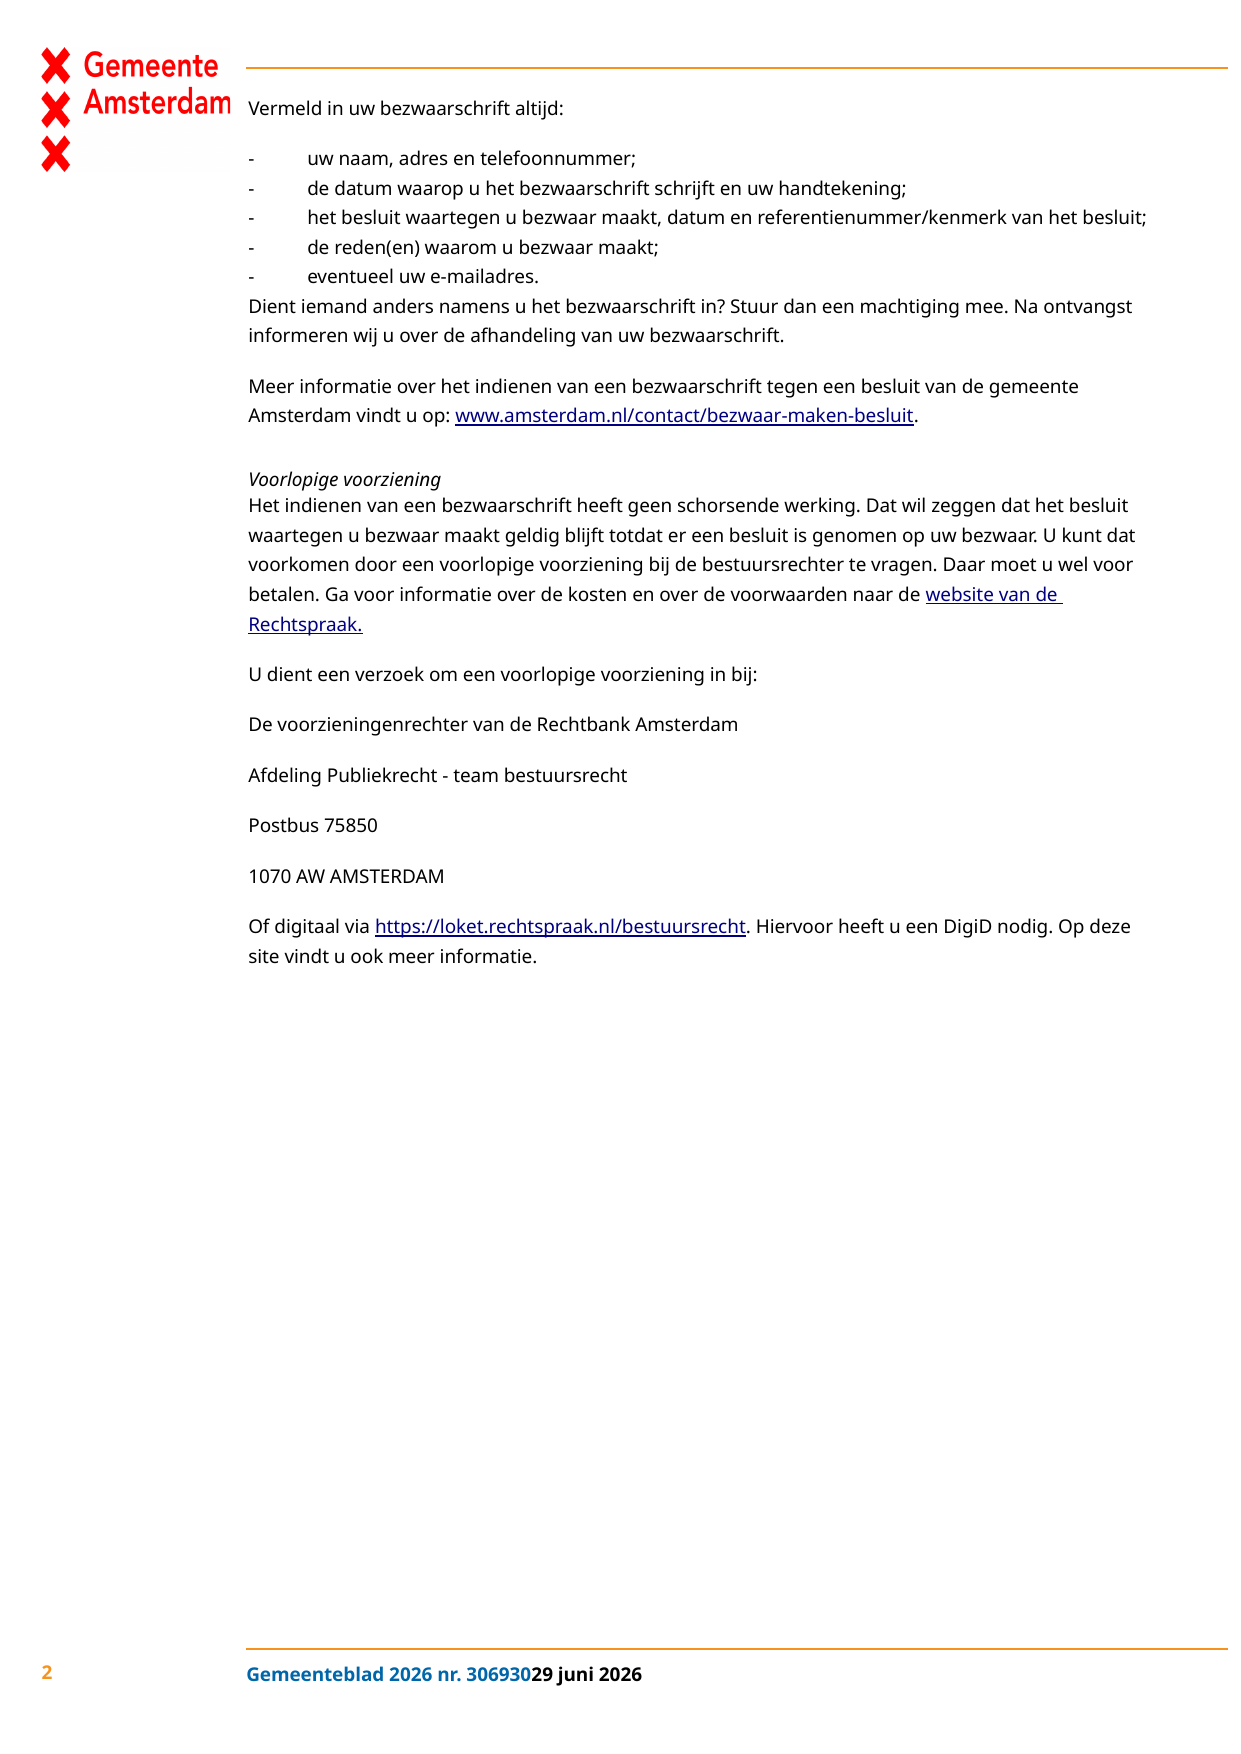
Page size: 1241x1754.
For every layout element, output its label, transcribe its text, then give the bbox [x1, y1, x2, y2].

list eventueel uw e-mailadres. [248, 263, 1152, 289]
list de datum waarop u het bezwaarschrift schrijft en uw handtekening; [248, 175, 1152, 201]
text Voorlopige voorziening [248, 467, 1152, 492]
list het besluit waartegen u bezwaar maakt, datum en referentienummer/kenmerk van het besluit; [248, 204, 1152, 230]
text Afdeling Publiekrecht - team bestuursrecht [248, 762, 1152, 788]
list de reden(en) waarom u bezwaar maakt; [248, 234, 1152, 260]
text 1070 AW AMSTERDAM [248, 863, 1152, 888]
text U dient een verzoek om een voorlopige voorziening in bij: [248, 661, 1152, 687]
list uw naam, adres en telefoonnummer; [248, 145, 1152, 171]
picture [41, 47, 231, 172]
text Vermeld in uw bezwaarschrift altijd: [248, 95, 1152, 121]
text Meer informatie over het indienen van een bezwaarschrift tegen een besluit van de gemeente Amsterdam vindt u op: www.amsterdam.nl/contact/bezwaar-maken-besluit. [248, 373, 1152, 428]
text Of digitaal via https://loket.rechtspraak.nl/bestuursrecht. Hiervoor heeft u een DigiD nodig. Op deze site vindt u ook meer informatie. [248, 913, 1152, 968]
text Dient iemand anders namens u het bezwaarschrift in? Stuur dan een machtiging mee. Na ontvangst informeren wij u over de afhandeling van uw bezwaarschrift. [248, 293, 1152, 348]
text Het indienen van een bezwaarschrift heeft geen schorsende werking. Dat wil zeggen dat het besluit waartegen u bezwaar maakt geldig blijft totdat er een besluit is genomen op uw bezwaar. U kunt dat voorkomen door een voorlopige voorziening bij de bestuursrechter te vragen. Daar moet u wel voor betalen. Ga voor informatie over de kosten en over de voorwaarden naar de website van de Rechtspraak. [248, 492, 1152, 636]
text Postbus 75850 [248, 812, 1152, 838]
text De voorzieningenrechter van de Rechtbank Amsterdam [248, 712, 1152, 737]
